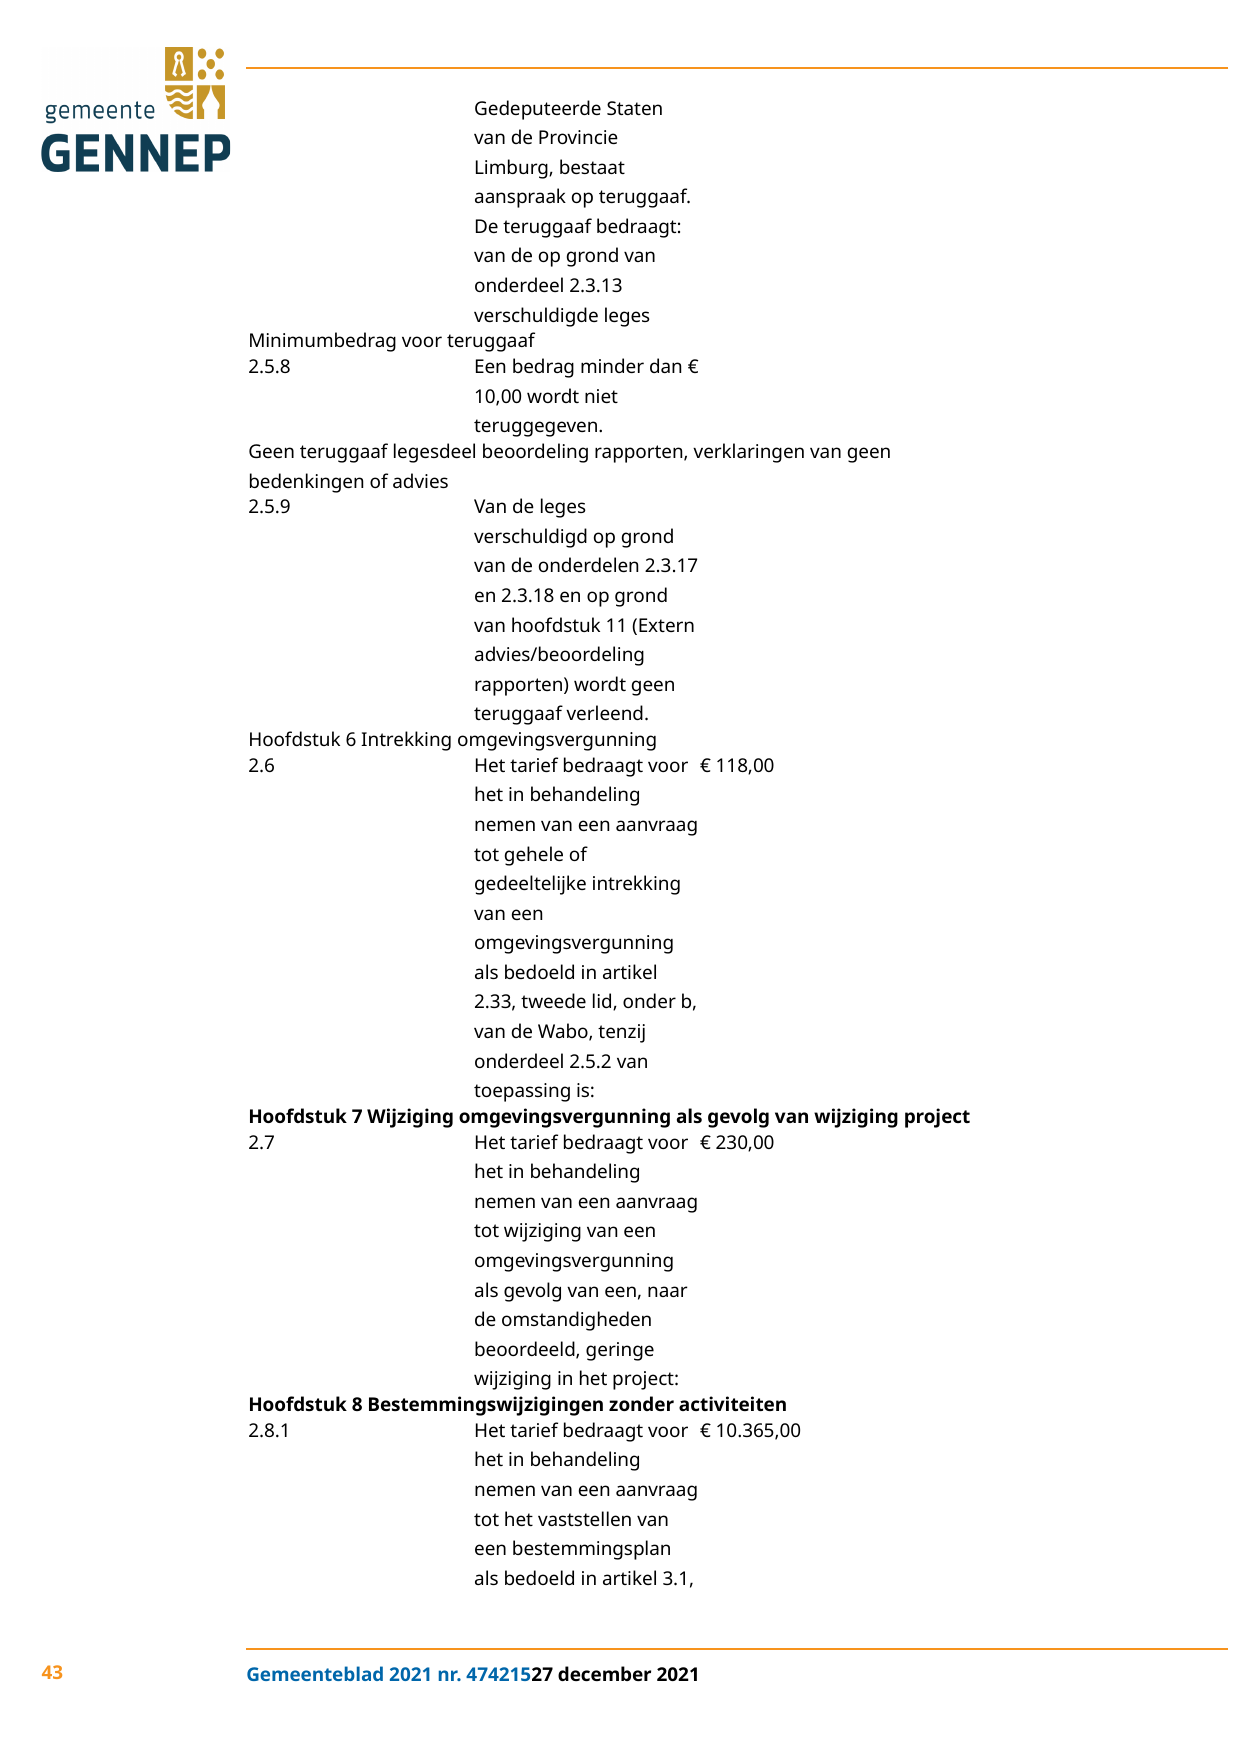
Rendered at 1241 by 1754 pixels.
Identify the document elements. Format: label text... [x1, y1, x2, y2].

table_cell [700, 95, 926, 328]
table_cell [926, 1129, 1152, 1391]
table_cell [926, 1417, 1152, 1591]
table_cell 2.7 [248, 1129, 474, 1391]
table_cell Gedeputeerde Staten van de Provincie Limburg, bestaat aanspraak op teruggaaf. De teruggaaf bedraagt: van de op grond van onderdeel 2.3.13 verschuldigde leges [474, 95, 700, 328]
table_cell Geen teruggaaf legesdeel beoordeling rapporten, verklaringen van geen bedenkingen of advies [248, 438, 926, 493]
table_cell [926, 353, 1152, 438]
table_cell [248, 95, 474, 328]
table_cell Hoofdstuk 7 Wijziging omgevingsvergunning als gevolg van wijziging project [248, 1103, 1152, 1129]
table_cell Het tarief bedraagt voor het in behandeling nemen van een aanvraag tot gehele of gedeeltelijke intrekking van een omgevingsvergunning als bedoeld in artikel 2.33, tweede lid, onder b, van de Wabo, tenzij onderdeel 2.5.2 van toepassing is: [474, 752, 700, 1103]
table_cell Hoofdstuk 6 Intrekking omgevingsvergunning [248, 726, 1152, 752]
table_cell Van de leges verschuldigd op grond van de onderdelen 2.3.17 en 2.3.18 en op grond van hoofdstuk 11 (Extern advies/beoordeling rapporten) wordt geen teruggaaf verleend. [474, 494, 700, 726]
table_cell Minimumbedrag voor teruggaaf [248, 328, 926, 353]
table_cell [926, 95, 1152, 328]
table_cell 2.8.1 [248, 1417, 474, 1591]
table_cell [926, 438, 1152, 493]
table_cell [926, 752, 1152, 1103]
picture [41, 47, 231, 172]
table_cell [700, 494, 926, 726]
table_cell € 230,00 [700, 1129, 926, 1391]
table_cell Hoofdstuk 8 Bestemmingswijzigingen zonder activiteiten [248, 1391, 1152, 1417]
table_cell [700, 353, 926, 438]
table_cell Het tarief bedraagt voor het in behandeling nemen van een aanvraag tot wijziging van een omgevingsvergunning als gevolg van een, naar de omstandigheden beoordeeld, geringe wijziging in het project: [474, 1129, 700, 1391]
table_cell € 10.365,00 [700, 1417, 926, 1591]
table_cell 2.6 [248, 752, 474, 1103]
table_cell € 118,00 [700, 752, 926, 1103]
table_cell 2.5.9 [248, 494, 474, 726]
table_cell [926, 328, 1152, 353]
table_cell [926, 494, 1152, 726]
table_cell Het tarief bedraagt voor het in behandeling nemen van een aanvraag tot het vaststellen van een bestemmingsplan als bedoeld in artikel 3.1, [474, 1417, 700, 1591]
table_cell 2.5.8 [248, 353, 474, 438]
table_cell Een bedrag minder dan € 10,00 wordt niet teruggegeven. [474, 353, 700, 438]
